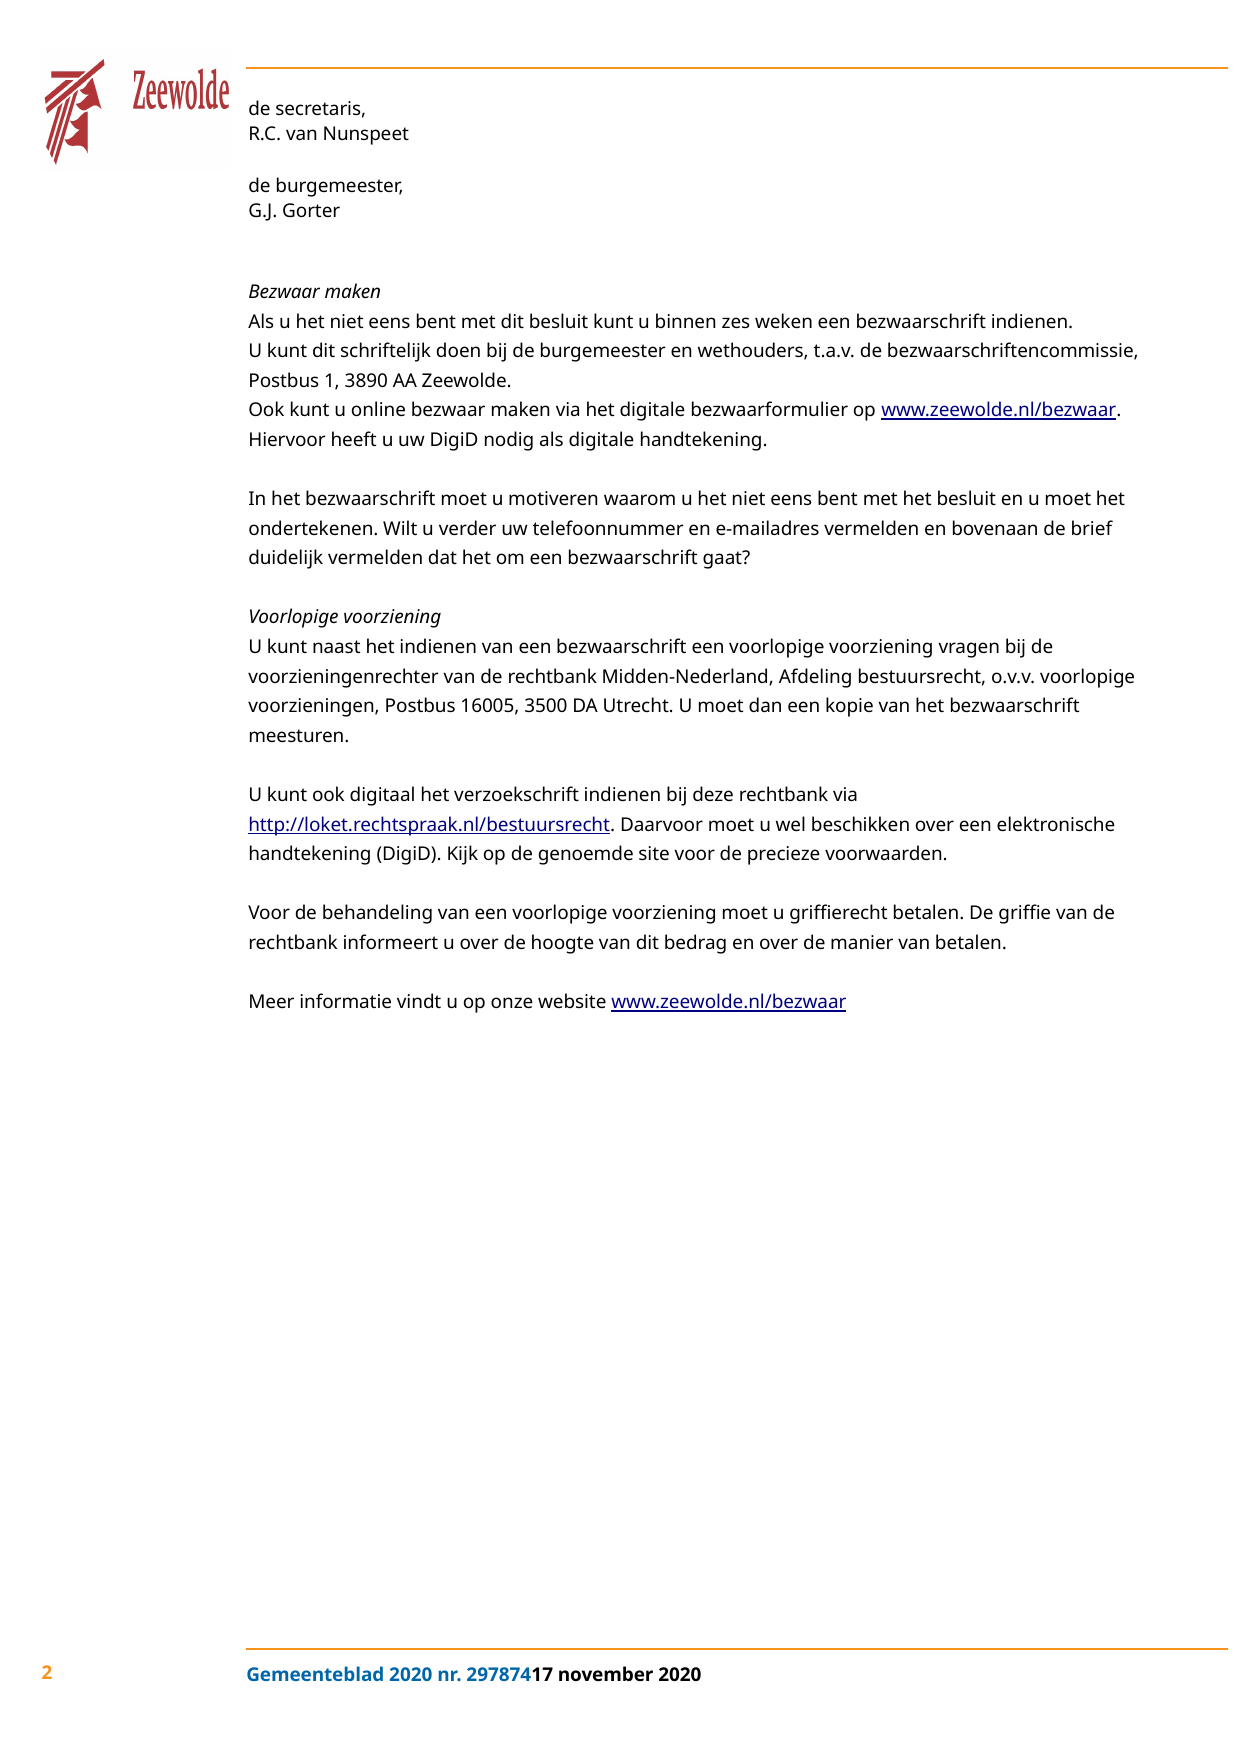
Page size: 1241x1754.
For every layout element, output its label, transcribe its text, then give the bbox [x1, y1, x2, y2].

text de burgemeester, [248, 172, 1152, 198]
text Meer informatie vindt u op onze website www.zeewolde.nl/bezwaar [248, 988, 1152, 1014]
text Voorlopige voorziening [248, 604, 1152, 629]
picture [41, 47, 231, 172]
text G.J. Gorter [248, 198, 1152, 223]
text R.C. van Nunspeet [248, 121, 1152, 146]
text U kunt naast het indienen van een bezwaarschrift een voorlopige voorziening vragen bij de voorzieningenrechter van de rechtbank Midden-Nederland, Afdeling bestuursrecht, o.v.v. voorlopige voorzieningen, Postbus 16005, 3500 DA Utrecht. U moet dan een kopie van het bezwaarschrift meesturen. [248, 633, 1152, 748]
text U kunt ook digitaal het verzoekschrift indienen bij deze rechtbank via http://loket.rechtspraak.nl/bestuursrecht. Daarvoor moet u wel beschikken over een elektronische handtekening (DigiD). Kijk op de genoemde site voor de precieze voorwaarden. [248, 781, 1152, 866]
text Ook kunt u online bezwaar maken via het digitale bezwaarformulier op www.zeewolde.nl/bezwaar. Hiervoor heeft u uw DigiD nodig als digitale handtekening. [248, 397, 1152, 452]
text U kunt dit schriftelijk doen bij de burgemeester en wethouders, t.a.v. de bezwaarschriftencommissie, Postbus 1, 3890 AA Zeewolde. [248, 337, 1152, 393]
text Bezwaar maken [248, 278, 1152, 304]
text Als u het niet eens bent met dit besluit kunt u binnen zes weken een bezwaarschrift indienen. [248, 308, 1152, 334]
text In het bezwaarschrift moet u motiveren waarom u het niet eens bent met het besluit en u moet het ondertekenen. Wilt u verder uw telefoonnummer en e-mailadres vermelden en bovenaan de brief duidelijk vermelden dat het om een bezwaarschrift gaat? [248, 485, 1152, 570]
text de secretaris, [248, 95, 1152, 121]
text Voor de behandeling van een voorlopige voorziening moet u griffierecht betalen. De griffie van de rechtbank informeert u over de hoogte van dit bedrag en over de manier van betalen. [248, 899, 1152, 955]
